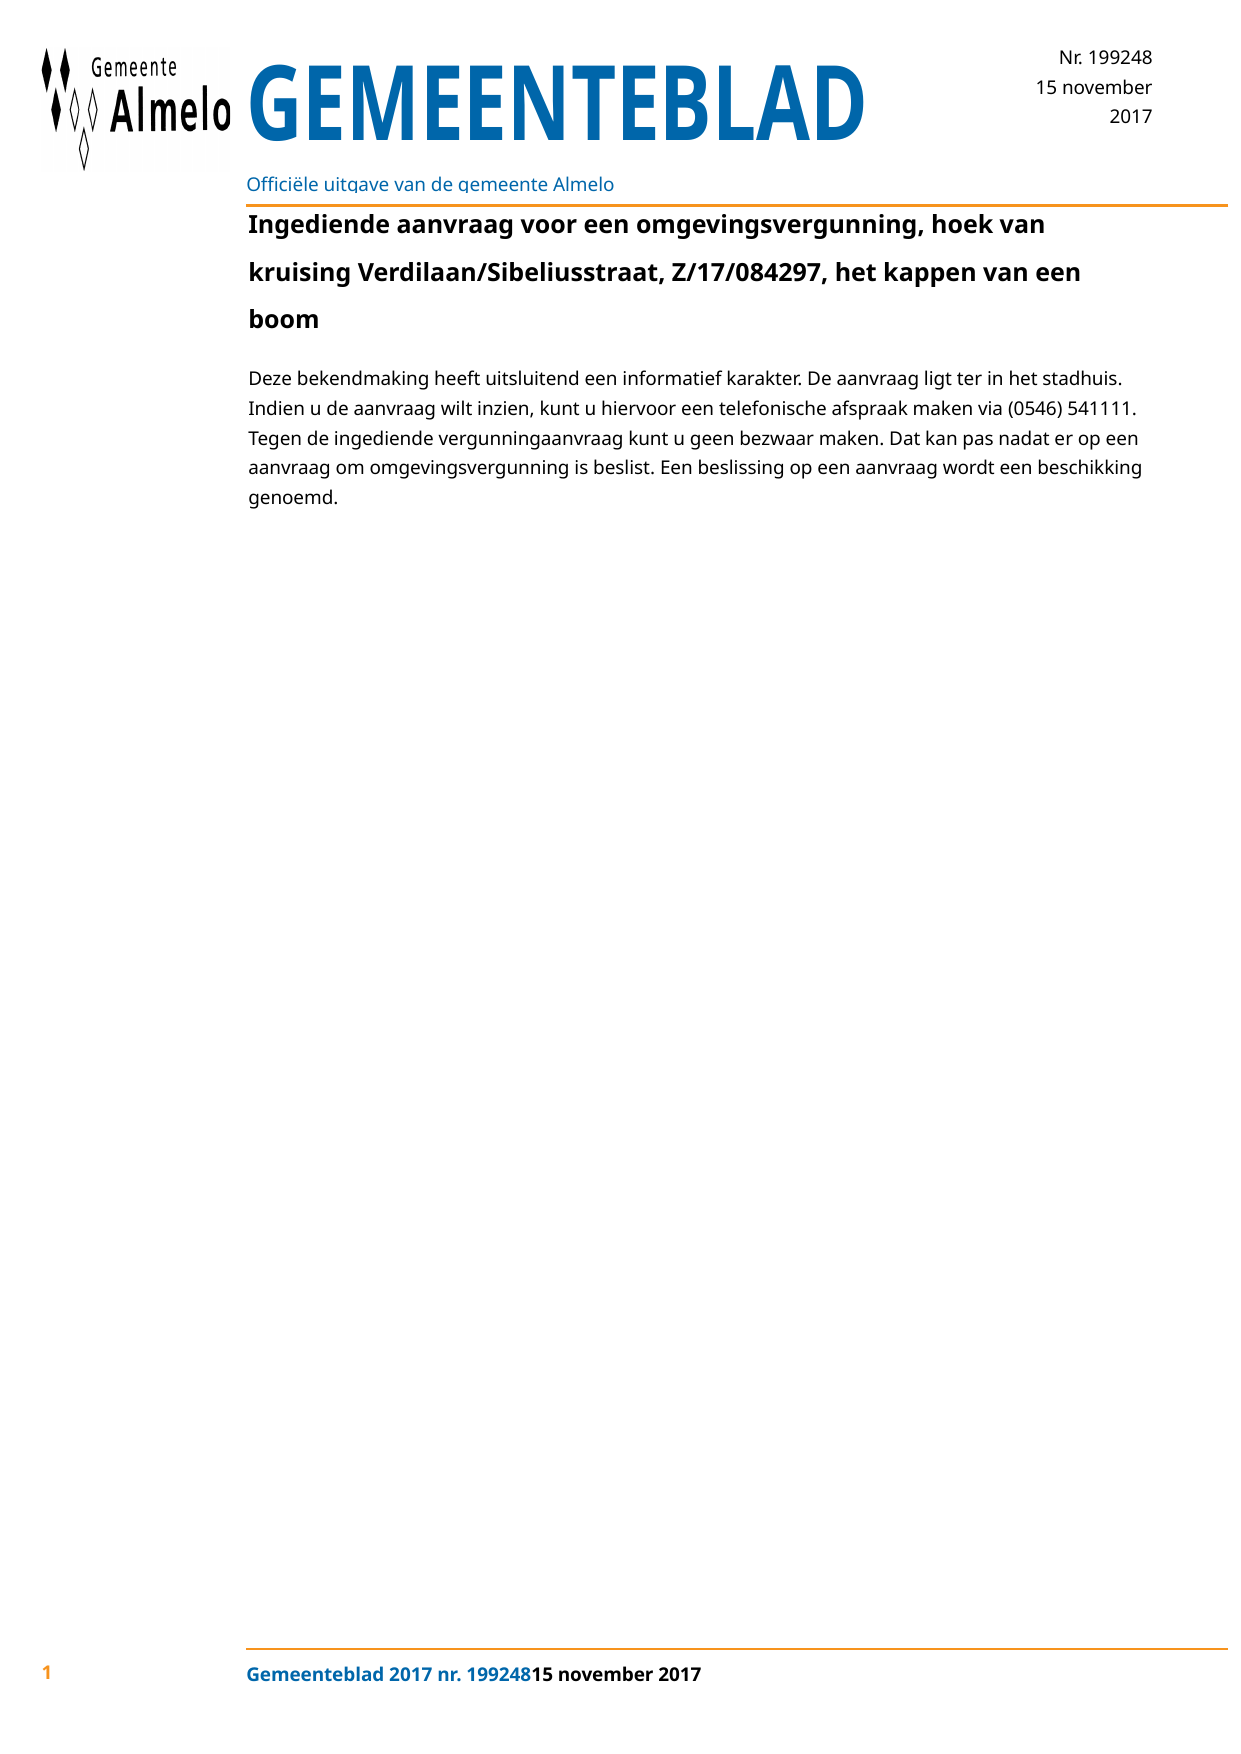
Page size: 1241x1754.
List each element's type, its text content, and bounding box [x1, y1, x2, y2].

text Ingediende aanvraag voor een omgevingsvergunning, hoek van kruising Verdilaan/Sibeliusstraat, Z/17/084297, het kappen van een boom [248, 207, 1152, 336]
picture [41, 47, 231, 172]
text Deze bekendmaking heeft uitsluitend een informatief karakter. De aanvraag ligt ter in het stadhuis. Indien u de aanvraag wilt inzien, kunt u hiervoor een telefonische afspraak maken via (0546) 541111. Tegen de ingediende vergunningaanvraag kunt u geen bezwaar maken. Dat kan pas nadat er op een aanvraag om omgevingsvergunning is beslist. Een beslissing op een aanvraag wordt een beschikking genoemd. [248, 366, 1152, 509]
